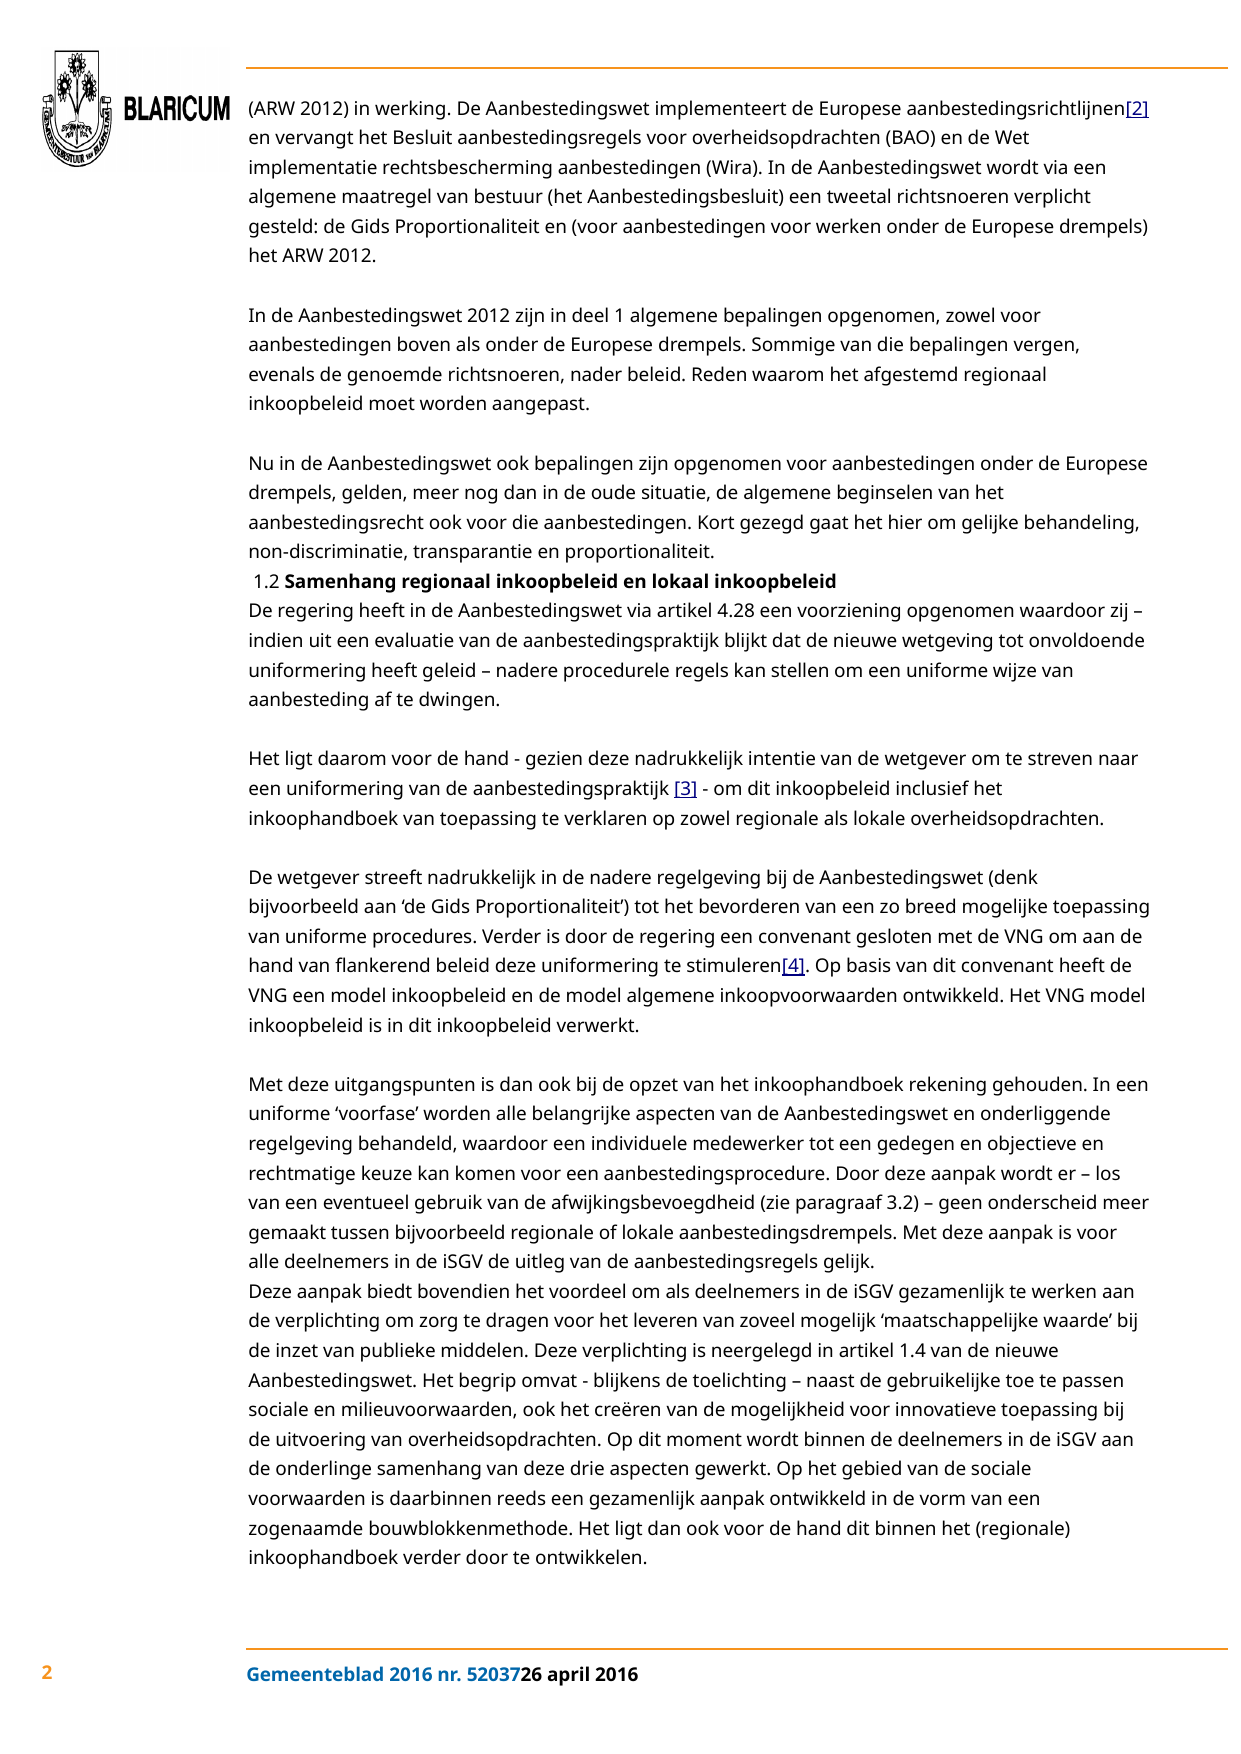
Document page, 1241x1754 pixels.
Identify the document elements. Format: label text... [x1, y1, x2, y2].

text Deze aanpak biedt bovendien het voordeel om als deelnemers in de iSGV gezamenlijk te werken aan de verplichting om zorg te dragen voor het leveren van zoveel mogelijk ‘maatschappelijke waarde’ bij de inzet van publieke middelen. Deze verplichting is neergelegd in artikel 1.4 van de nieuwe Aanbestedingswet. Het begrip omvat - blijkens de toelichting – naast de gebruikelijke toe te passen sociale en milieuvoorwaarden, ook het creëren van de mogelijkheid voor innovatieve toepassing bij de uitvoering van overheidsopdrachten. Op dit moment wordt binnen de deelnemers in de iSGV aan de onderlinge samenhang van deze drie aspecten gewerkt. Op het gebied van de sociale voorwaarden is daarbinnen reeds een gezamenlijk aanpak ontwikkeld in de vorm van een zogenaamde bouwblokkenmethode. Het ligt dan ook voor de hand dit binnen het (regionale) inkoophandboek verder door te ontwikkelen. [248, 1278, 1152, 1570]
text De wetgever streeft nadrukkelijk in de nadere regelgeving bij de Aanbestedingswet (denk bijvoorbeeld aan ‘de Gids Proportionaliteit’) tot het bevorderen van een zo breed mogelijke toepassing van uniforme procedures. Verder is door de regering een convenant gesloten met de VNG om aan de hand van flankerend beleid deze uniformering te stimuleren[4]. Op basis van dit convenant heeft de VNG een model inkoopbeleid en de model algemene inkoopvoorwaarden ontwikkeld. Het VNG model inkoopbeleid is in dit inkoopbeleid verwerkt. [248, 864, 1152, 1038]
text Het ligt daarom voor de hand - gezien deze nadrukkelijk intentie van de wetgever om te streven naar een uniformering van de aanbestedingspraktijk [3] - om dit inkoopbeleid inclusief het inkoophandboek van toepassing te verklaren op zowel regionale als lokale overheidsopdrachten. [248, 746, 1152, 831]
text Met deze uitgangspunten is dan ook bij de opzet van het inkoophandboek rekening gehouden. In een uniforme ‘voorfase’ worden alle belangrijke aspecten van de Aanbestedingswet en onderliggende regelgeving behandeld, waardoor een individuele medewerker tot een gedegen en objectieve en rechtmatige keuze kan komen voor een aanbestedingsprocedure. Door deze aanpak wordt er – los van een eventueel gebruik van de afwijkingsbevoegdheid (zie paragraaf 3.2) – geen onderscheid meer gemaakt tussen bijvoorbeeld regionale of lokale aanbestedingsdrempels. Met deze aanpak is voor alle deelnemers in de iSGV de uitleg van de aanbestedingsregels gelijk. [248, 1071, 1152, 1274]
text De regering heeft in de Aanbestedingswet via artikel 4.28 een voorziening opgenomen waardoor zij – indien uit een evaluatie van de aanbestedingspraktijk blijkt dat de nieuwe wetgeving tot onvoldoende uniformering heeft geleid – nadere procedurele regels kan stellen om een uniforme wijze van aanbesteding af te dwingen. [248, 598, 1152, 712]
text Nu in de Aanbestedingswet ook bepalingen zijn opgenomen voor aanbestedingen onder de Europese drempels, gelden, meer nog dan in de oude situatie, de algemene beginselen van het aanbestedingsrecht ook voor die aanbestedingen. Kort gezegd gaat het hier om gelijke behandeling, non-discriminatie, transparantie en proportionaliteit. [248, 450, 1152, 564]
text In de Aanbestedingswet 2012 zijn in deel 1 algemene bepalingen opgenomen, zowel voor aanbestedingen boven als onder de Europese drempels. Sommige van die bepalingen vergen, evenals de genoemde richtsnoeren, nader beleid. Reden waarom het afgestemd regionaal inkoopbeleid moet worden aangepast. [248, 302, 1152, 416]
text 1.2 Samenhang regionaal inkoopbeleid en lokaal inkoopbeleid [248, 568, 1152, 594]
text (ARW 2012) in werking. De Aanbestedingswet implementeert de Europese aanbestedingsrichtlijnen[2] en vervangt het Besluit aanbestedingsregels voor overheidsopdrachten (BAO) en de Wet implementatie rechtsbescherming aanbestedingen (Wira). In de Aanbestedingswet wordt via een algemene maatregel van bestuur (het Aanbestedingsbesluit) een tweetal richtsnoeren verplicht gesteld: de Gids Proportionaliteit en (voor aanbestedingen voor werken onder de Europese drempels) het ARW 2012. [248, 95, 1152, 268]
picture [41, 47, 231, 172]
